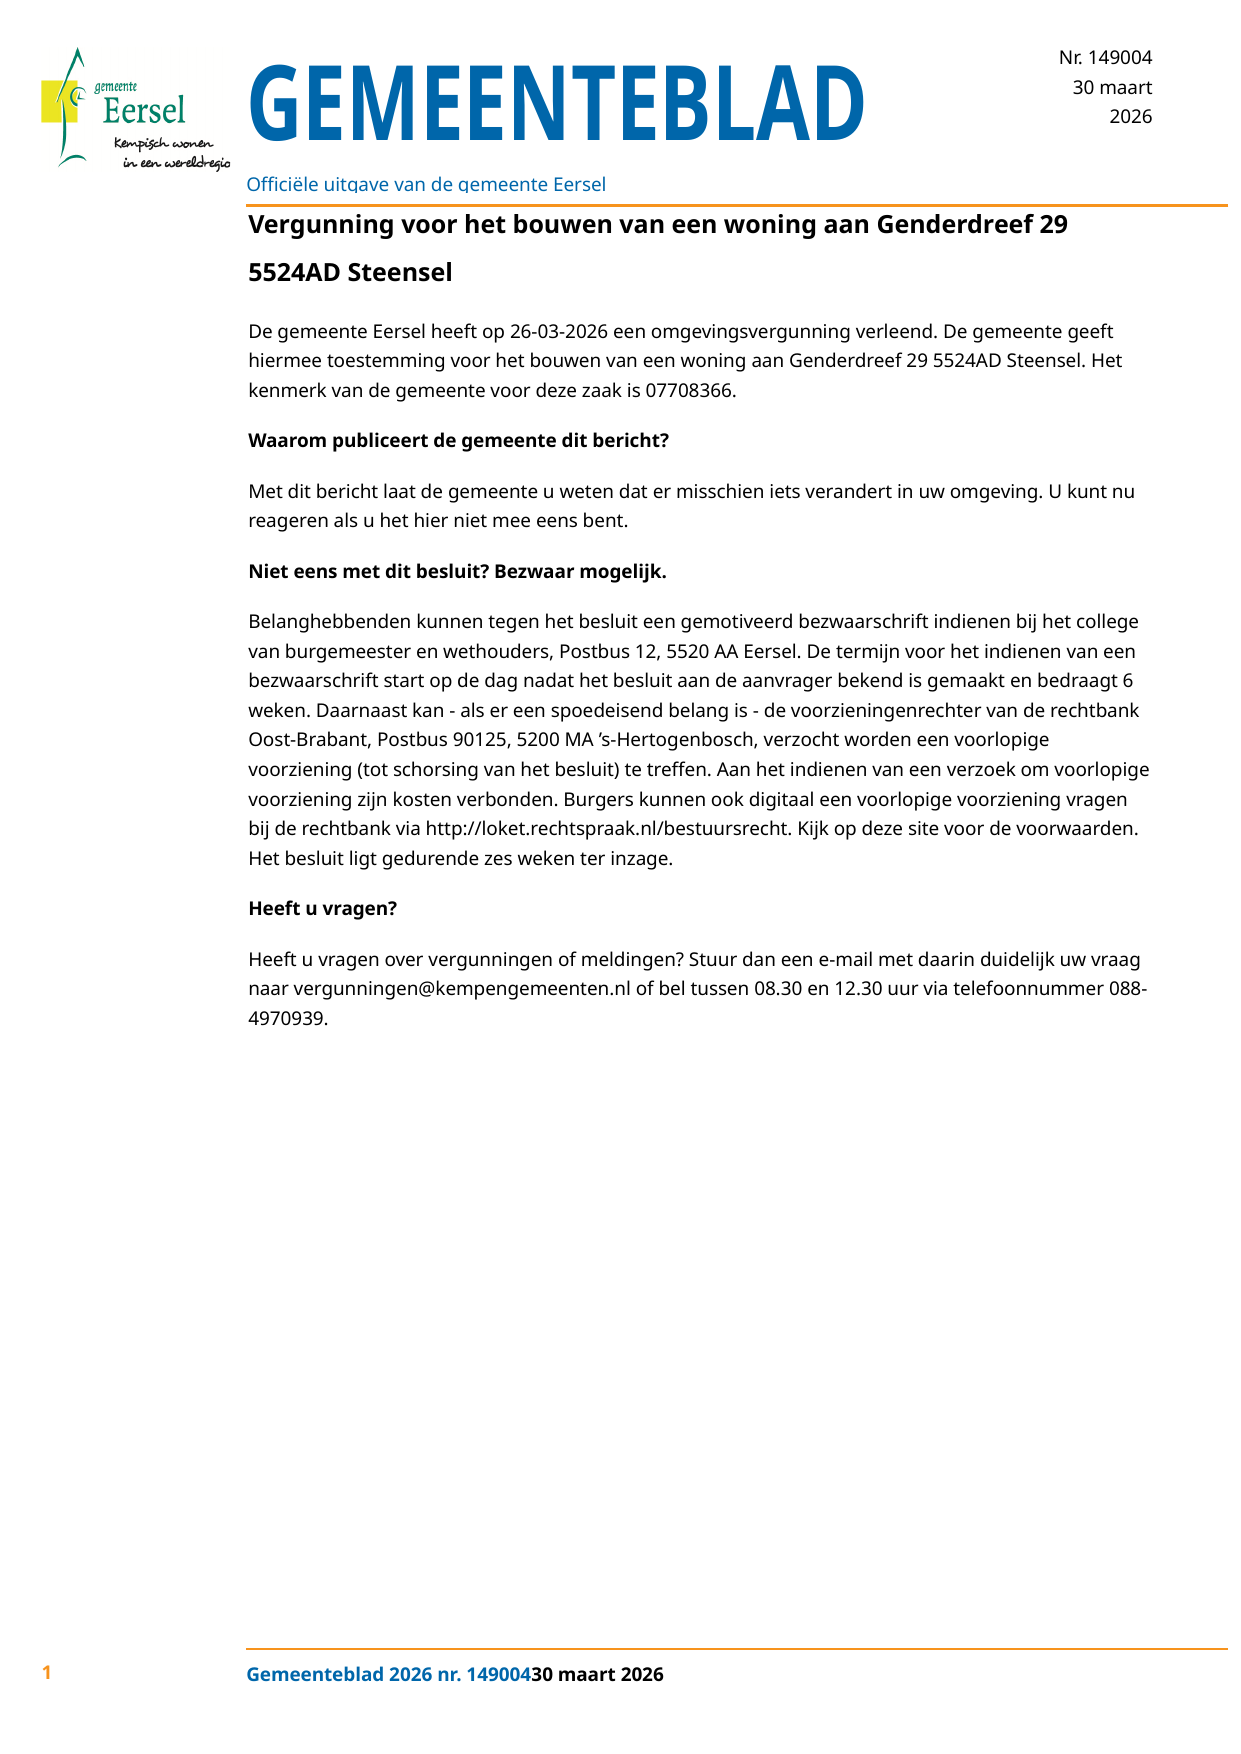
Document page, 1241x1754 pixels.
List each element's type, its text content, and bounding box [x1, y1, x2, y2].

text Heeft u vragen? [248, 895, 1152, 921]
picture [41, 47, 231, 172]
text Heeft u vragen over vergunningen of meldingen? Stuur dan een e-mail met daarin duidelijk uw vraag naar vergunningen@kempengemeenten.nl of bel tussen 08.30 en 12.30 uur via telefoonnummer 088-4970939. [248, 946, 1152, 1031]
text Belanghebbenden kunnen tegen het besluit een gemotiveerd bezwaarschrift indienen bij het college van burgemeester en wethouders, Postbus 12, 5520 AA Eersel. De termijn voor het indienen van een bezwaarschrift start op de dag nadat het besluit aan de aanvrager bekend is gemaakt en bedraagt 6 weken. Daarnaast kan - als er een spoedeisend belang is - de voorzieningenrechter van de rechtbank Oost-Brabant, Postbus 90125, 5200 MA ’s-Hertogenbosch, verzocht worden een voorlopige voorziening (tot schorsing van het besluit) te treffen. Aan het indienen van een verzoek om voorlopige voorziening zijn kosten verbonden. Burgers kunnen ook digitaal een voorlopige voorziening vragen bij de rechtbank via http://loket.rechtspraak.nl/bestuursrecht. Kijk op deze site voor de voorwaarden. Het besluit ligt gedurende zes weken ter inzage. [248, 608, 1152, 871]
text De gemeente Eersel heeft op 26-03-2026 een omgevingsvergunning verleend. De gemeente geeft hiermee toestemming voor het bouwen van een woning aan Genderdreef 29 5524AD Steensel. Het kenmerk van de gemeente voor deze zaak is 07708366. [248, 318, 1152, 403]
text Niet eens met dit besluit? Bezwaar mogelijk. [248, 558, 1152, 584]
text Waarom publiceert de gemeente dit bericht? [248, 427, 1152, 453]
text Vergunning voor het bouwen van een woning aan Genderdreef 29 5524AD Steensel [248, 207, 1152, 288]
text Met dit bericht laat de gemeente u weten dat er misschien iets verandert in uw omgeving. U kunt nu reageren als u het hier niet mee eens bent. [248, 478, 1152, 533]
